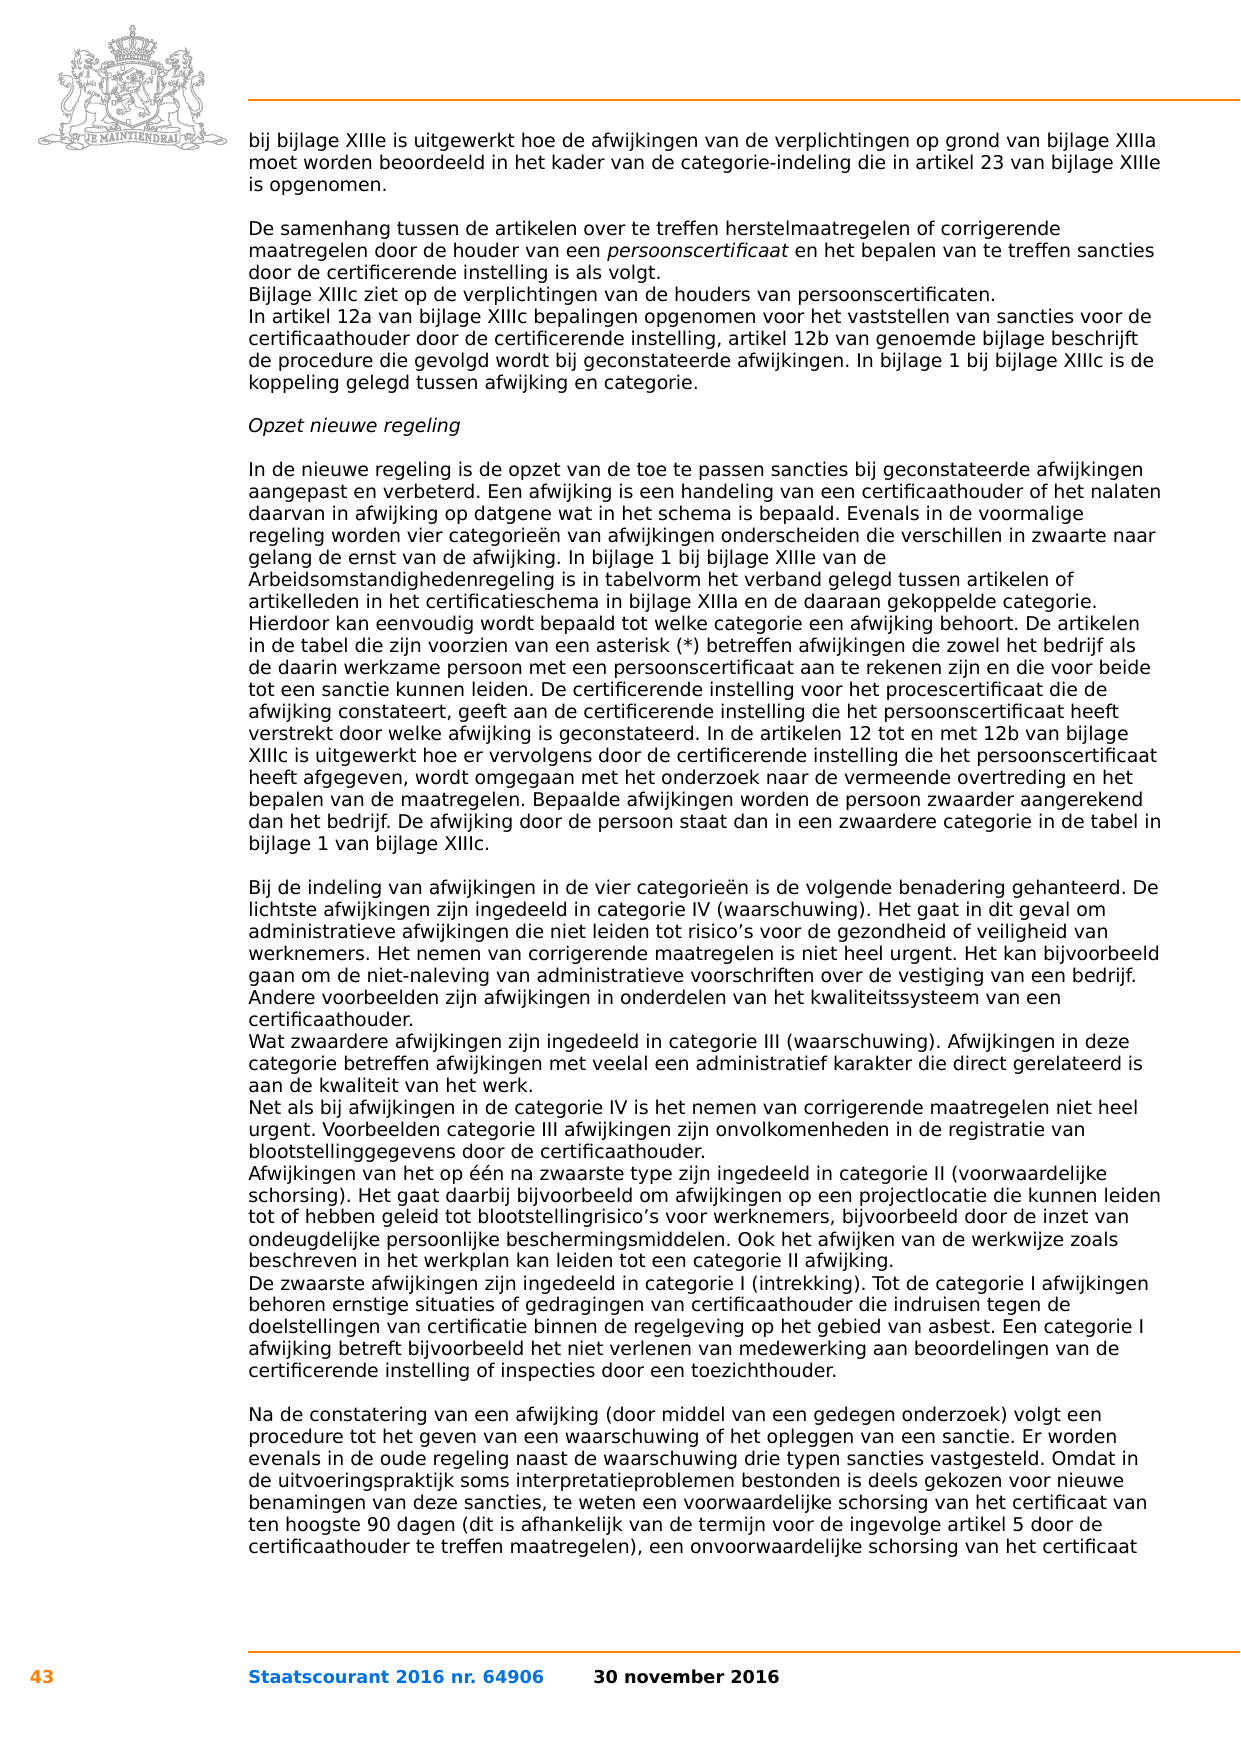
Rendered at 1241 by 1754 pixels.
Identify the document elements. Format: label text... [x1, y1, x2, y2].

text Bijlage XIIIc ziet op de verplichtingen van de houders van persoonscertificaten. [248, 284, 1163, 306]
text Wat zwaardere afwijkingen zijn ingedeeld in categorie III (waarschuwing). Afwijkingen in deze categorie betreffen afwijkingen met veelal een administratief karakter die direct gerelateerd is aan de kwaliteit van het werk. [248, 1031, 1163, 1097]
subtitle Opzet nieuwe regeling [248, 415, 1163, 437]
text In artikel 12a van bijlage XIIIc bepalingen opgenomen voor het vaststellen van sancties voor de certificaathouder door de certificerende instelling, artikel 12b van genoemde bijlage beschrijft de procedure die gevolgd wordt bij geconstateerde afwijkingen. In bijlage 1 bij bijlage XIIIc is de koppeling gelegd tussen afwijking en categorie. [248, 306, 1163, 393]
text De samenhang tussen de artikelen over te treffen herstelmaatregelen of corrigerende maatregelen door de houder van een persoonscertificaat en het bepalen van te treffen sancties door de certificerende instelling is als volgt. [248, 218, 1163, 284]
text In de nieuwe regeling is de opzet van de toe te passen sancties bij geconstateerde afwijkingen aangepast en verbeterd. Een afwijking is een handeling van een certificaathouder of het nalaten daarvan in afwijking op datgene wat in het schema is bepaald. Evenals in de voormalige regeling worden vier categorieën van afwijkingen onderscheiden die verschillen in zwaarte naar gelang de ernst van de afwijking. In bijlage 1 bij bijlage XIIIe van de Arbeidsomstandighedenregeling is in tabelvorm het verband gelegd tussen artikelen of artikelleden in het certificatieschema in bijlage XIIIa en de daaraan gekoppelde categorie. Hierdoor kan eenvoudig wordt bepaald tot welke categorie een afwijking behoort. De artikelen in de tabel die zijn voorzien van een asterisk (*) betreffen afwijkingen die zowel het bedrijf als de daarin werkzame persoon met een persoonscertificaat aan te rekenen zijn en die voor beide tot een sanctie kunnen leiden. De certificerende instelling voor het procescertificaat die de afwijking constateert, geeft aan de certificerende instelling die het persoonscertificaat heeft verstrekt door welke afwijking is geconstateerd. In de artikelen 12 tot en met 12b van bijlage XIIIc is uitgewerkt hoe er vervolgens door de certificerende instelling die het persoonscertificaat heeft afgegeven, wordt omgegaan met het onderzoek naar de vermeende overtreding en het bepalen van de maatregelen. Bepaalde afwijkingen worden de persoon zwaarder aangerekend dan het bedrijf. De afwijking door de persoon staat dan in een zwaardere categorie in de tabel in bijlage 1 van bijlage XIIIc. [248, 459, 1163, 855]
text Bij de indeling van afwijkingen in de vier categorieën is de volgende benadering gehanteerd. De lichtste afwijkingen zijn ingedeeld in categorie IV (waarschuwing). Het gaat in dit geval om administratieve afwijkingen die niet leiden tot risico’s voor de gezondheid of veiligheid van werknemers. Het nemen van corrigerende maatregelen is niet heel urgent. Het kan bijvoorbeeld gaan om de niet-naleving van administratieve voorschriften over de vestiging van een bedrijf. Andere voorbeelden zijn afwijkingen in onderdelen van het kwaliteitssysteem van een certificaathouder. [248, 877, 1163, 1031]
text De zwaarste afwijkingen zijn ingedeeld in categorie I (intrekking). Tot de categorie I afwijkingen behoren ernstige situaties of gedragingen van certificaathouder die indruisen tegen de doelstellingen van certificatie binnen de regelgeving op het gebied van asbest. Een categorie I afwijking betreft bijvoorbeeld het niet verlenen van medewerking aan beoordelingen van de certificerende instelling of inspecties door een toezichthouder. [248, 1272, 1163, 1382]
text bij bijlage XIIIe is uitgewerkt hoe de afwijkingen van de verplichtingen op grond van bijlage XIIIa moet worden beoordeeld in het kader van de categorie-indeling die in artikel 23 van bijlage XIIIe is opgenomen. [248, 130, 1163, 196]
text Na de constatering van een afwijking (door middel van een gedegen onderzoek) volgt een procedure tot het geven van een waarschuwing of het opleggen van een sanctie. Er worden evenals in de oude regeling naast de waarschuwing drie typen sancties vastgesteld. Omdat in de uitvoeringspraktijk soms interpretatieproblemen bestonden is deels gekozen voor nieuwe benamingen van deze sancties, te weten een voorwaardelijke schorsing van het certificaat van ten hoogste 90 dagen (dit is afhankelijk van de termijn voor de ingevolge artikel 5 door de certificaathouder te treffen maatregelen), een onvoorwaardelijke schorsing van het certificaat [248, 1404, 1163, 1558]
text Afwijkingen van het op één na zwaarste type zijn ingedeeld in categorie II (voorwaardelijke schorsing). Het gaat daarbij bijvoorbeeld om afwijkingen op een projectlocatie die kunnen leiden tot of hebben geleid tot blootstellingrisico’s voor werknemers, bijvoorbeeld door de inzet van ondeugdelijke persoonlijke beschermingsmiddelen. Ook het afwijken van de werkwijze zoals beschreven in het werkplan kan leiden tot een categorie II afwijking. [248, 1162, 1163, 1272]
text Net als bij afwijkingen in de categorie IV is het nemen van corrigerende maatregelen niet heel urgent. Voorbeelden categorie III afwijkingen zijn onvolkomenheden in de registratie van blootstellinggegevens door de certificaathouder. [248, 1097, 1163, 1162]
picture [38, 25, 227, 150]
